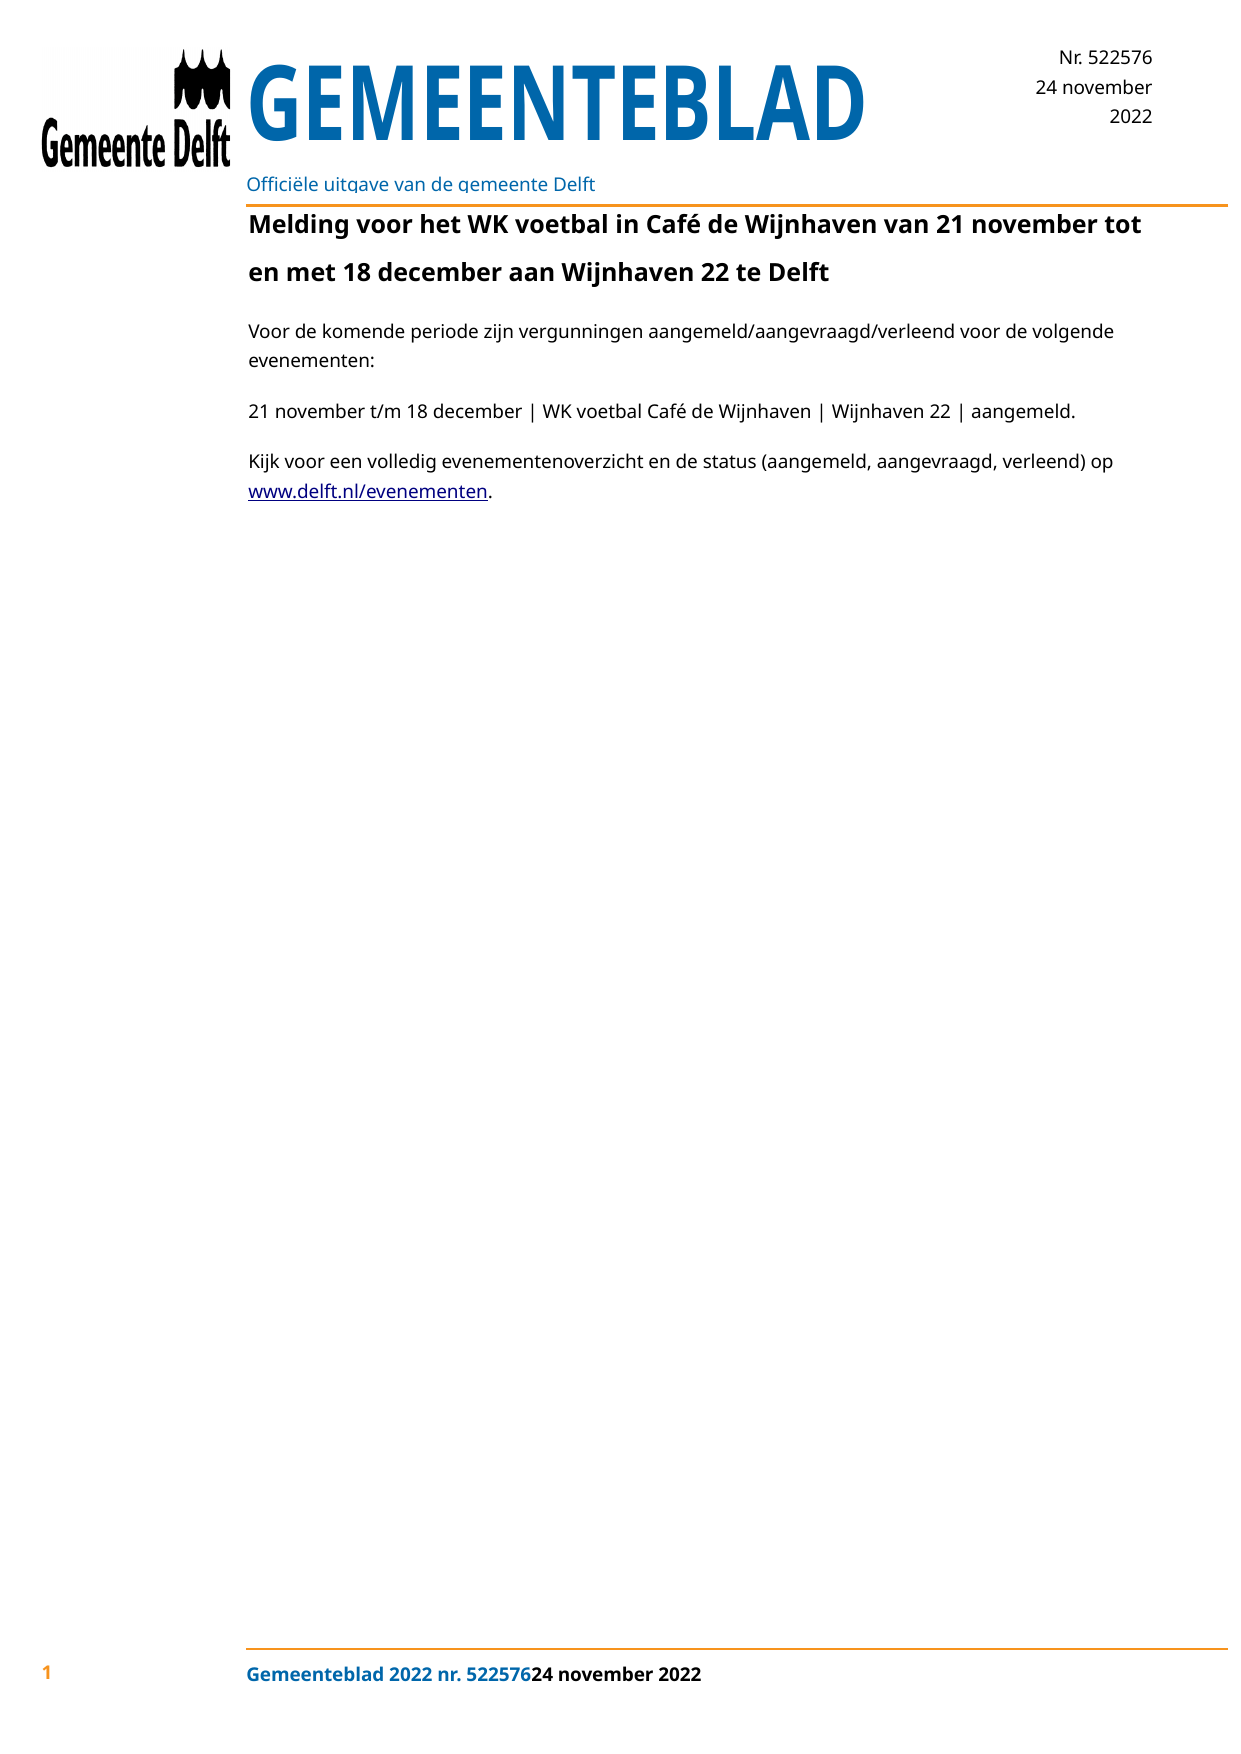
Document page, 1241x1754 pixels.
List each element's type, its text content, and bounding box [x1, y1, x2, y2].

text Melding voor het WK voetbal in Café de Wijnhaven van 21 november tot en met 18 december aan Wijnhaven 22 te Delft [248, 207, 1152, 288]
picture [41, 47, 231, 172]
text Voor de komende periode zijn vergunningen aangemeld/aangevraagd/verleend voor de volgende evenementen: [248, 318, 1152, 373]
text 21 november t/m 18 december | WK voetbal Café de Wijnhaven | Wijnhaven 22 | aangemeld. [248, 398, 1152, 424]
text Kijk voor een volledig evenementenoverzicht en de status (aangemeld, aangevraagd, verleend) op www.delft.nl/evenementen. [248, 448, 1152, 504]
